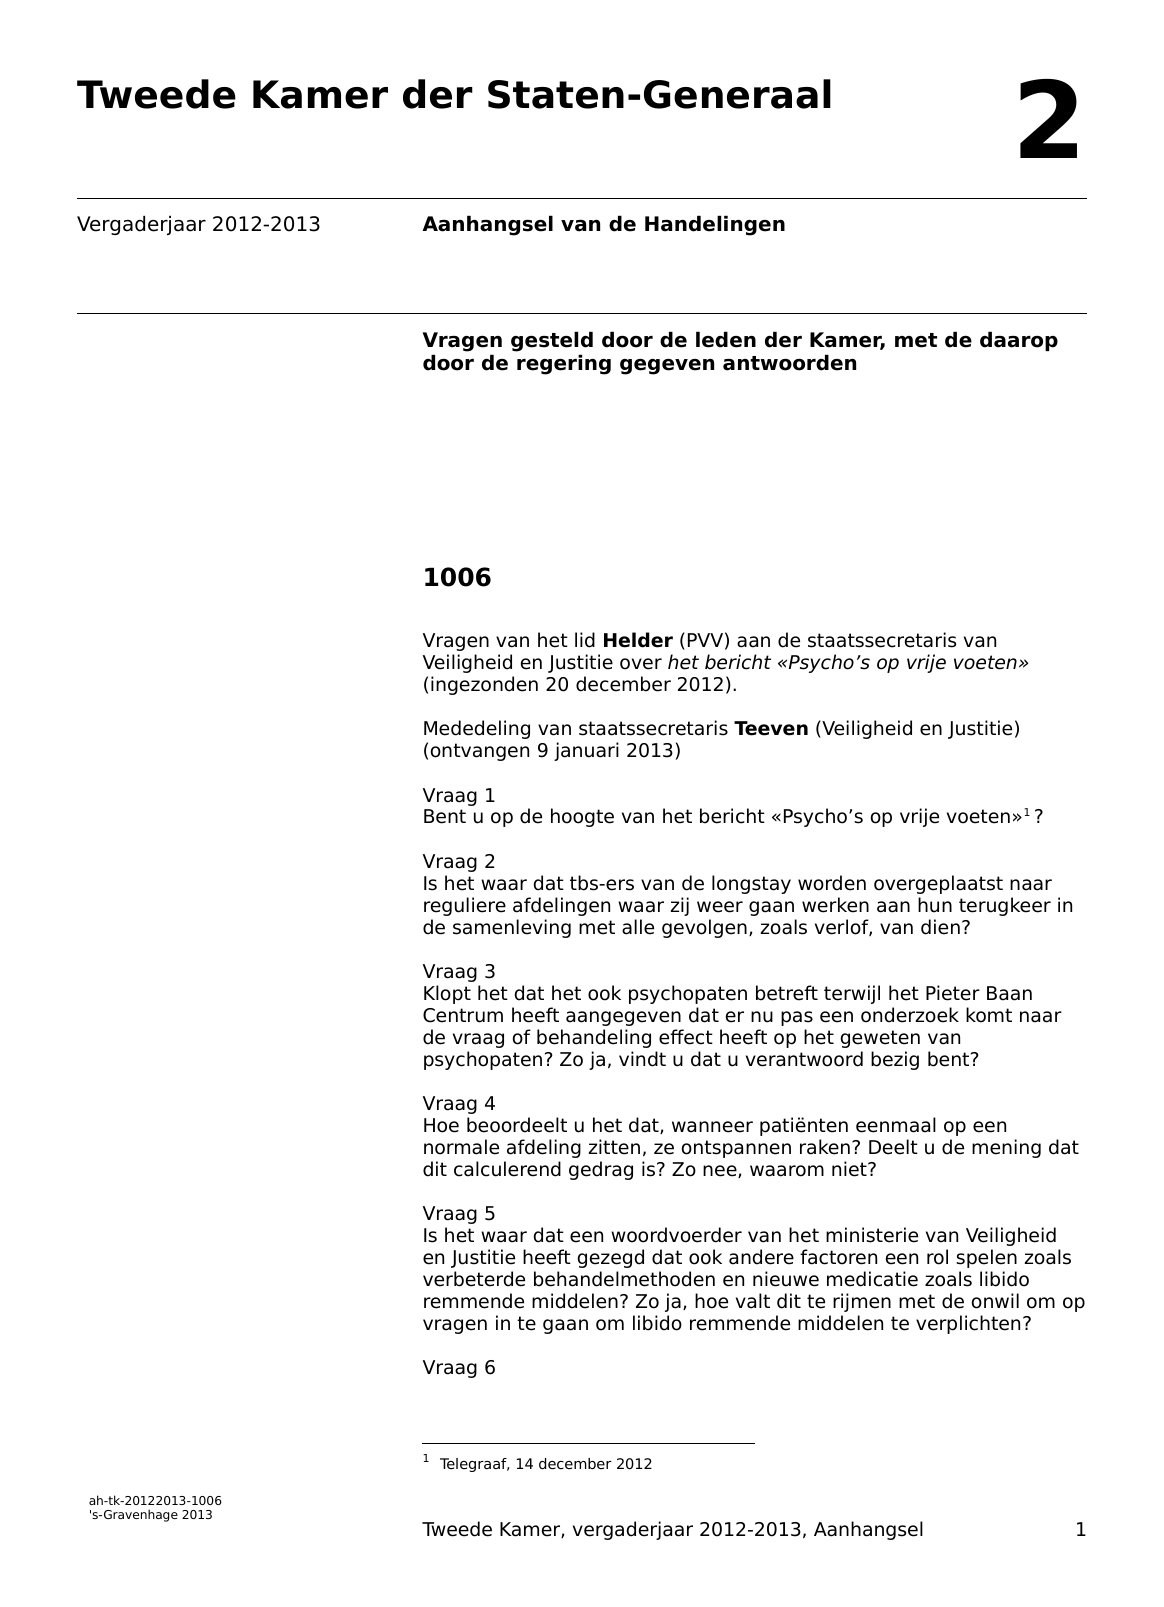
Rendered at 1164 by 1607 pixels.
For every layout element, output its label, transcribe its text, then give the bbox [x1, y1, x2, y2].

table_header 2 [886, 59, 1087, 198]
text Vraag 4 [422, 1093, 1087, 1115]
text Vraag 1 [422, 784, 1087, 806]
text 's-Gravenhage 2013 [88, 1508, 323, 1522]
text Vraag 3 [422, 961, 1087, 983]
text Vraag 2 [422, 851, 1087, 873]
text Mededeling van staatssecretaris Teeven (Veiligheid en Justitie) (ontvangen 9 januari 2013) [422, 718, 1087, 762]
table_cell Vragen gesteld door de leden der Kamer, met de daarop door de regering gegeven antwoorden [422, 314, 1087, 375]
text Vragen van het lid Helder (PVV) aan de staatssecretaris van Veiligheid en Justitie over het bericht «Psycho’s op vrije voeten» (ingezonden 20 december 2012). [422, 630, 1087, 696]
text Vraag 5 [422, 1203, 1087, 1225]
text Vraag 6 [422, 1357, 1087, 1379]
text Hoe beoordeelt u het dat, wanneer patiënten eenmaal op een normale afdeling zitten, ze ontspannen raken? Deelt u de mening dat dit calculerend gedrag is? Zo nee, waarom niet? [422, 1115, 1087, 1181]
text Klopt het dat het ook psychopaten betreft terwijl het Pieter Baan Centrum heeft aangegeven dat er nu pas een onderzoek komt naar de vraag of behandeling effect heeft op het geweten van psychopaten? Zo ja, vindt u dat u verantwoord bezig bent? [422, 983, 1087, 1071]
text 1006 [422, 563, 1087, 592]
text Is het waar dat een woordvoerder van het ministerie van Veiligheid en Justitie heeft gezegd dat ook andere factoren een rol spelen zoals verbeterde behandelmethoden en nieuwe medicatie zoals libido remmende middelen? Zo ja, hoe valt dit te rijmen met de onwil om op vragen in te gaan om libido remmende middelen te verplichten? [422, 1225, 1087, 1335]
text ah-tk-20122013-1006 [88, 1494, 323, 1508]
table_cell [77, 314, 422, 375]
table_cell Aanhangsel van de Handelingen [422, 199, 1087, 313]
table_header Tweede Kamer der Staten-Generaal [77, 59, 886, 198]
text Is het waar dat tbs-ers van de longstay worden overgeplaatst naar reguliere afdelingen waar zij weer gaan werken aan hun terugkeer in de samenleving met alle gevolgen, zoals verlof, van dien? [422, 873, 1087, 938]
text Bent u op de hoogte van het bericht «Psycho’s op vrije voeten»? [422, 806, 1087, 828]
text Telegraaf, 14 december 2012 [422, 1452, 1087, 1474]
table_cell Vergaderjaar 2012-2013 [77, 199, 422, 313]
